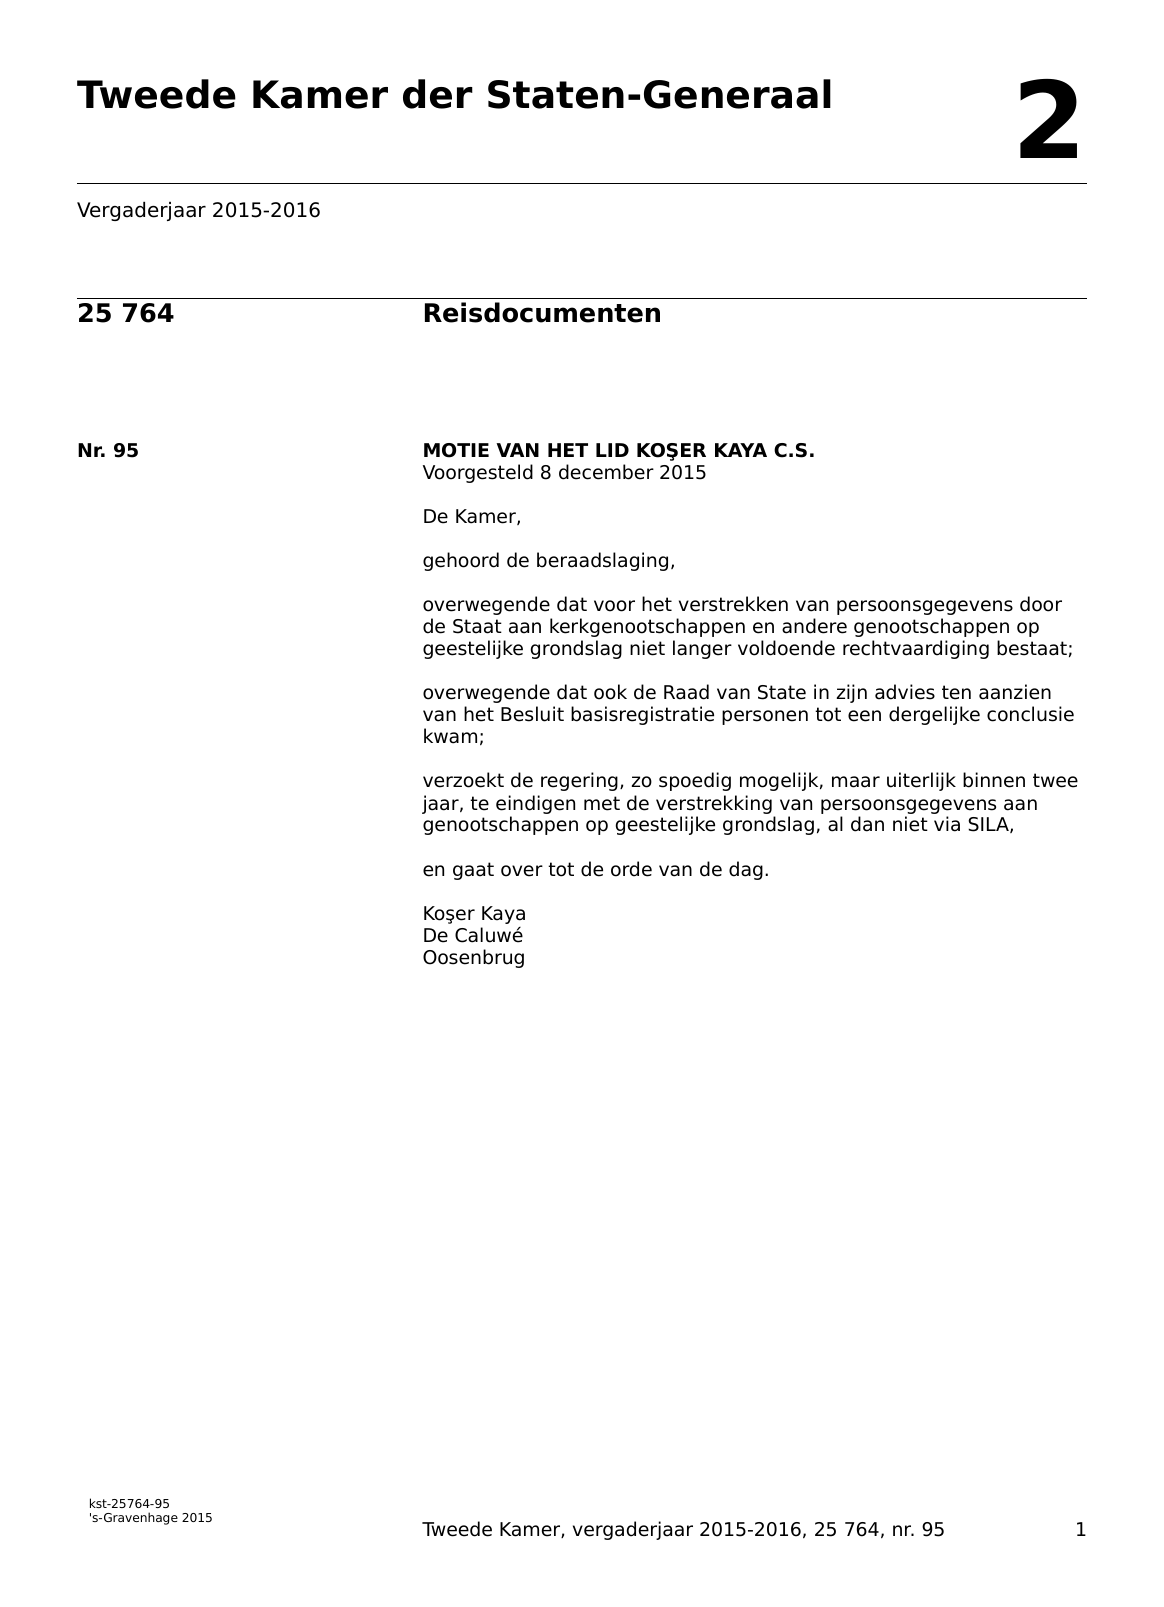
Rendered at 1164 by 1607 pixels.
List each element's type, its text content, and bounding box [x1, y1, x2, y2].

text overwegende dat ook de Raad van State in zijn advies ten aanzien van het Besluit basisregistratie personen tot een dergelijke conclusie kwam; [422, 682, 1087, 748]
text kst-25764-95 [88, 1497, 323, 1511]
text Oosenbrug [422, 947, 1087, 969]
text overwegende dat voor het verstrekken van persoonsgegevens door de Staat aan kerkgenootschappen en andere genootschappen op geestelijke grondslag niet langer voldoende rechtvaardiging bestaat; [422, 594, 1087, 660]
table_header Tweede Kamer der Staten-Generaal [77, 59, 886, 183]
text gehoord de beraadslaging, [422, 550, 1087, 572]
table_cell Vergaderjaar 2015-2016 [77, 184, 1087, 298]
text 's-Gravenhage 2015 [88, 1511, 323, 1525]
text Voorgesteld 8 december 2015 [422, 462, 1087, 484]
table_header 2 [886, 59, 1087, 183]
text en gaat over tot de orde van de dag. [422, 858, 1087, 881]
text verzoekt de regering, zo spoedig mogelijk, maar uiterlijk binnen twee jaar, te eindigen met de verstrekking van persoonsgegevens aan genootschappen op geestelijke grondslag, al dan niet via SILA, [422, 770, 1087, 836]
subtitle Nr. 95 MOTIE VAN HET LID KOŞER KAYA C.S. [77, 440, 1087, 462]
text De Kamer, [422, 506, 1087, 528]
subtitle 25 764 Reisdocumenten [77, 299, 1087, 329]
text De Caluwé [422, 925, 1087, 947]
text Koşer Kaya [422, 903, 1087, 925]
